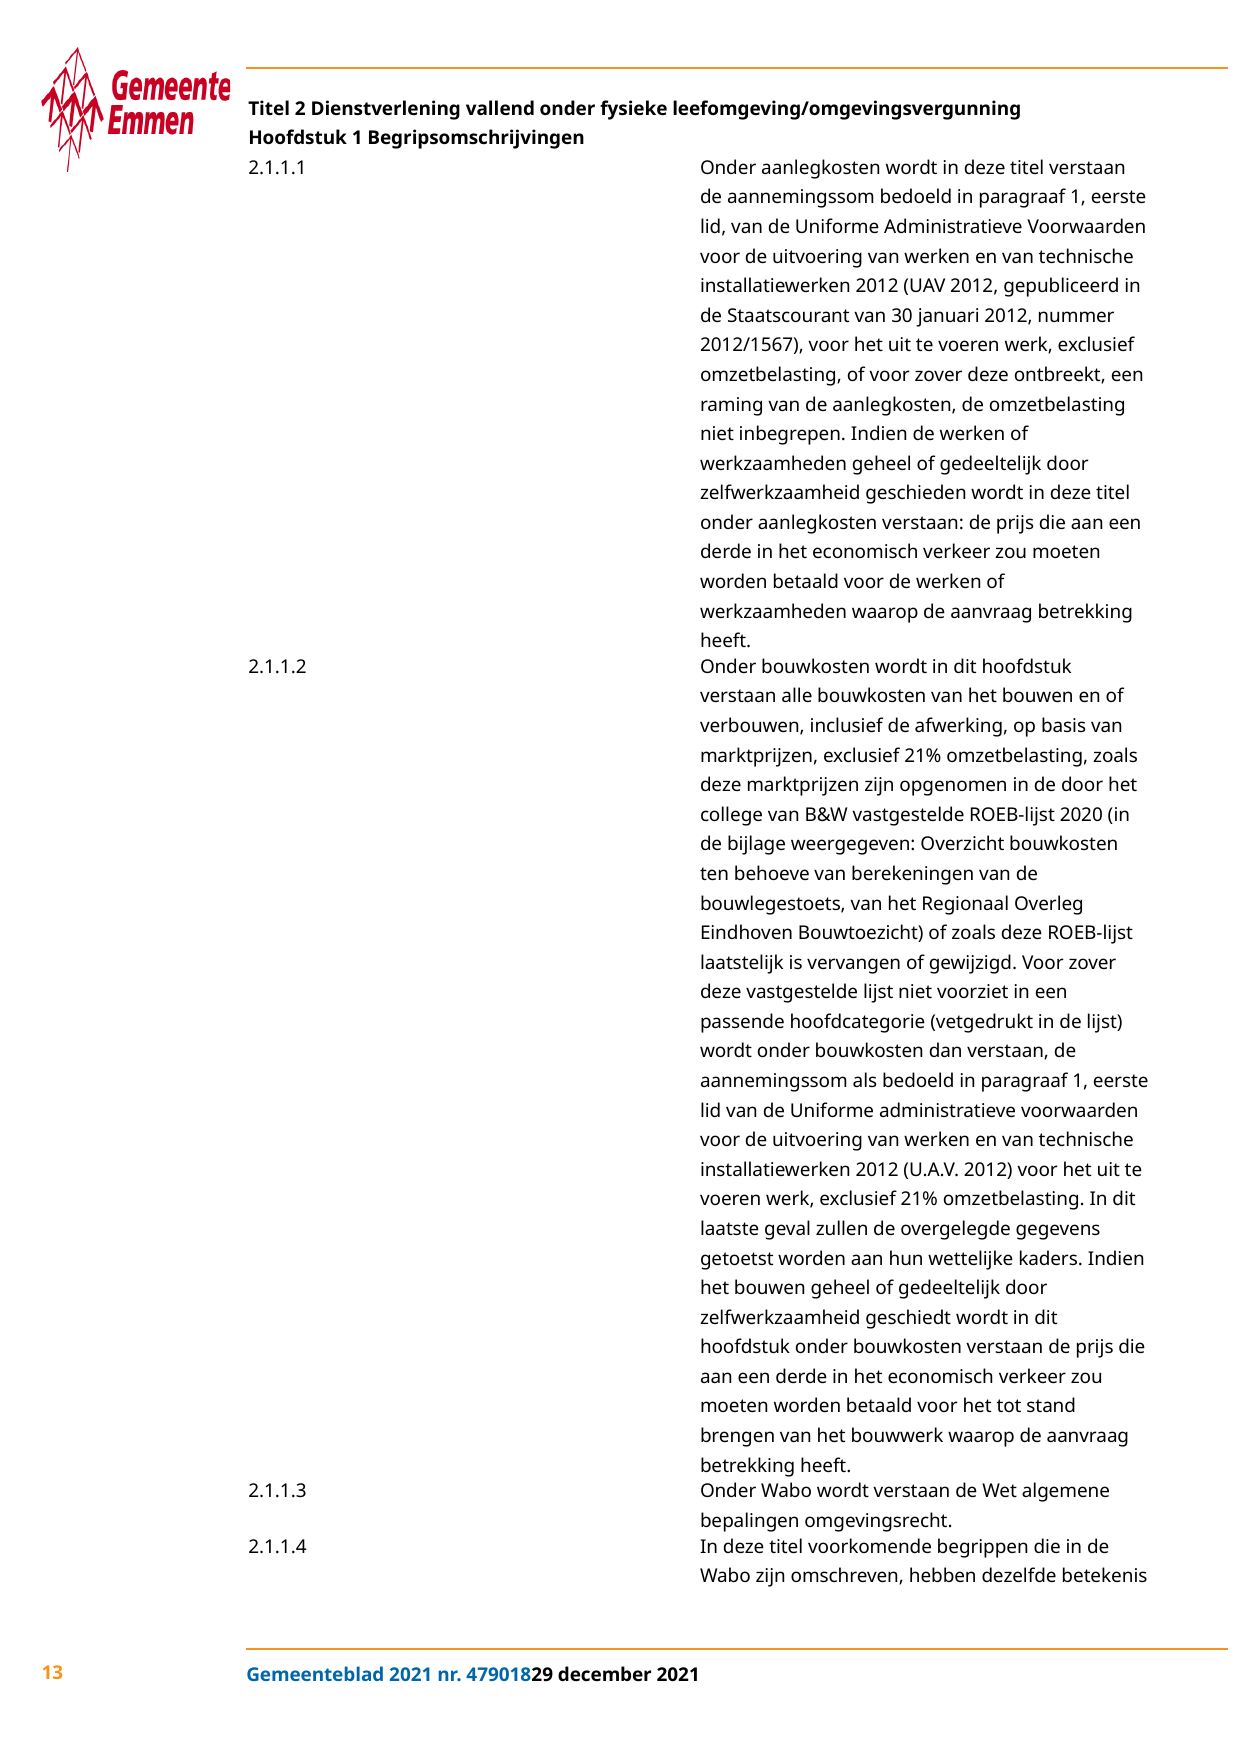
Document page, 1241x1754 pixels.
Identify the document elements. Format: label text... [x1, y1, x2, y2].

text Titel 2 Dienstverlening vallend onder fysieke leefomgeving/omgevingsvergunning [248, 95, 1152, 121]
text Hoofdstuk 1 Begripsomschrijvingen [248, 124, 1152, 150]
table_cell Onder bouwkosten wordt in dit hoofdstuk verstaan alle bouwkosten van het bouwen en of verbouwen, inclusief de afwerking, op basis van marktprijzen, exclusief 21% omzetbelasting, zoals deze marktprijzen zijn opgenomen in de door het college van B&W vastgestelde ROEB-lijst 2020 (in de bijlage weergegeven: Overzicht bouwkosten ten behoeve van berekeningen van de bouwlegestoets, van het Regionaal Overleg Eindhoven Bouwtoezicht) of zoals deze ROEB-lijst laatstelijk is vervangen of gewijzigd. Voor zover deze vastgestelde lijst niet voorziet in een passende hoofdcategorie (vetgedrukt in de lijst) wordt onder bouwkosten dan verstaan, de aannemingssom als bedoeld in paragraaf 1, eerste lid van de Uniforme administratieve voorwaarden voor de uitvoering van werken en van technische installatiewerken 2012 (U.A.V. 2012) voor het uit te voeren werk, exclusief 21% omzetbelasting. In dit laatste geval zullen de overgelegde gegevens getoetst worden aan hun wettelijke kaders. Indien het bouwen geheel of gedeeltelijk door zelfwerkzaamheid geschiedt wordt in dit hoofdstuk onder bouwkosten verstaan de prijs die aan een derde in het economisch verkeer zou moeten worden betaald voor het tot stand brengen van het bouwwerk waarop de aanvraag betrekking heeft. [700, 653, 1152, 1478]
table_header 2.1.1.1 [248, 154, 700, 653]
table_cell 2.1.1.4 [248, 1533, 700, 1588]
table_cell Onder Wabo wordt verstaan de Wet algemene bepalingen omgevingsrecht. [700, 1478, 1152, 1533]
table_cell 2.1.1.3 [248, 1478, 700, 1533]
table_cell 2.1.1.2 [248, 653, 700, 1478]
picture [41, 47, 231, 172]
table_header Onder aanlegkosten wordt in deze titel verstaan de aannemingssom bedoeld in paragraaf 1, eerste lid, van de Uniforme Administratieve Voorwaarden voor de uitvoering van werken en van technische installatiewerken 2012 (UAV 2012, gepubliceerd in de Staatscourant van 30 januari 2012, nummer 2012/1567), voor het uit te voeren werk, exclusief omzetbelasting, of voor zover deze ontbreekt, een raming van de aanlegkosten, de omzetbelasting niet inbegrepen. Indien de werken of werkzaamheden geheel of gedeeltelijk door zelfwerkzaamheid geschieden wordt in deze titel onder aanlegkosten verstaan: de prijs die aan een derde in het economisch verkeer zou moeten worden betaald voor de werken of werkzaamheden waarop de aanvraag betrekking heeft. [700, 154, 1152, 653]
table_cell In deze titel voorkomende begrippen die in de Wabo zijn omschreven, hebben dezelfde betekenis [700, 1533, 1152, 1588]
